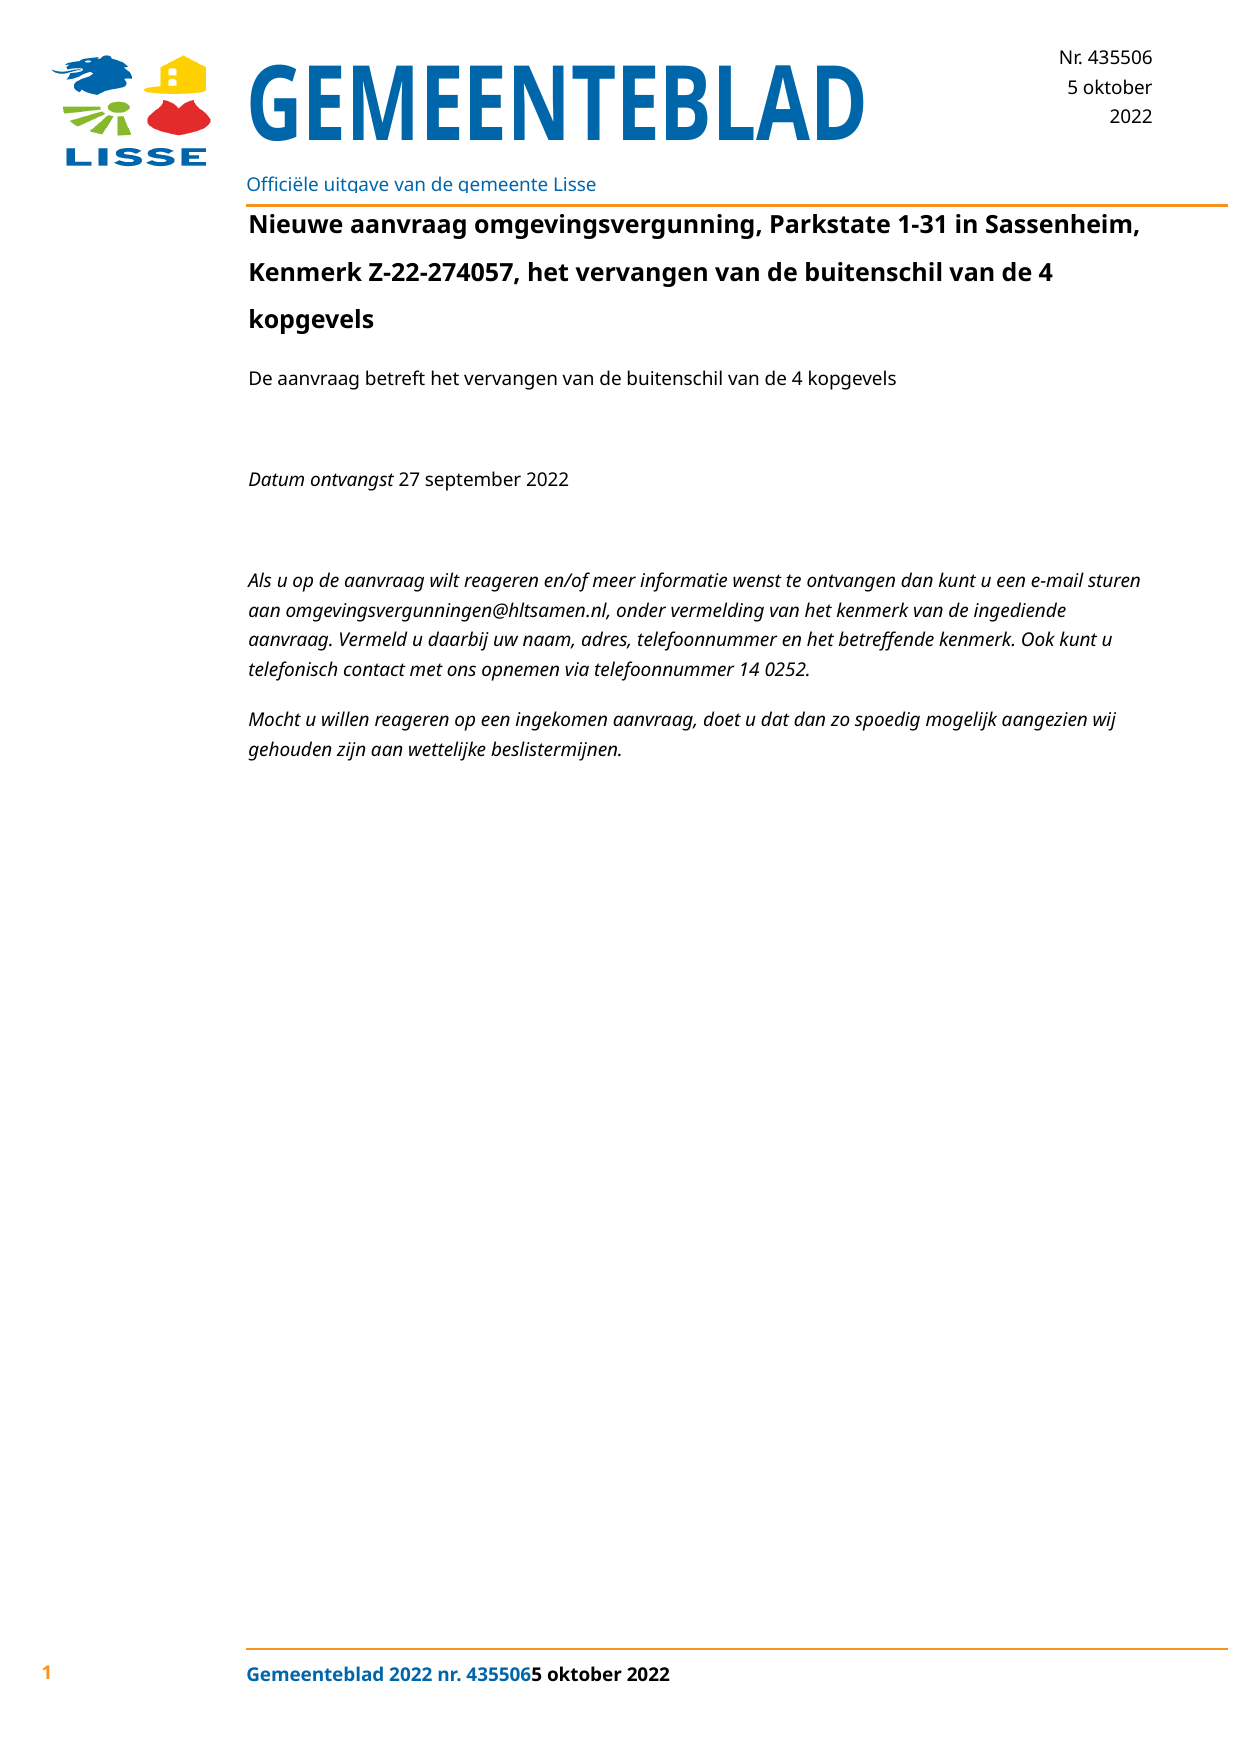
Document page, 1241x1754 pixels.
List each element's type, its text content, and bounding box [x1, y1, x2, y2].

picture [41, 47, 231, 172]
text Nieuwe aanvraag omgevingsvergunning, Parkstate 1-31 in Sassenheim, Kenmerk Z-22-274057, het vervangen van de buitenschil van de 4 kopgevels [248, 207, 1152, 336]
text De aanvraag betreft het vervangen van de buitenschil van de 4 kopgevels [248, 366, 1152, 391]
text Mocht u willen reageren op een ingekomen aanvraag, doet u dat dan zo spoedig mogelijk aangezien wij gehouden zijn aan wettelijke beslistermijnen. [248, 706, 1152, 762]
text Als u op de aanvraag wilt reageren en/of meer informatie wenst te ontvangen dan kunt u een e-mail sturen aan omgevingsvergunningen@hltsamen.nl, onder vermelding van het kenmerk van de ingediende aanvraag. Vermeld u daarbij uw naam, adres, telefoonnummer en het betreffende kenmerk. Ook kunt u telefonisch contact met ons opnemen via telefoonnummer 14 0252. [248, 567, 1152, 682]
text Datum ontvangst 27 september 2022 [248, 466, 1152, 492]
